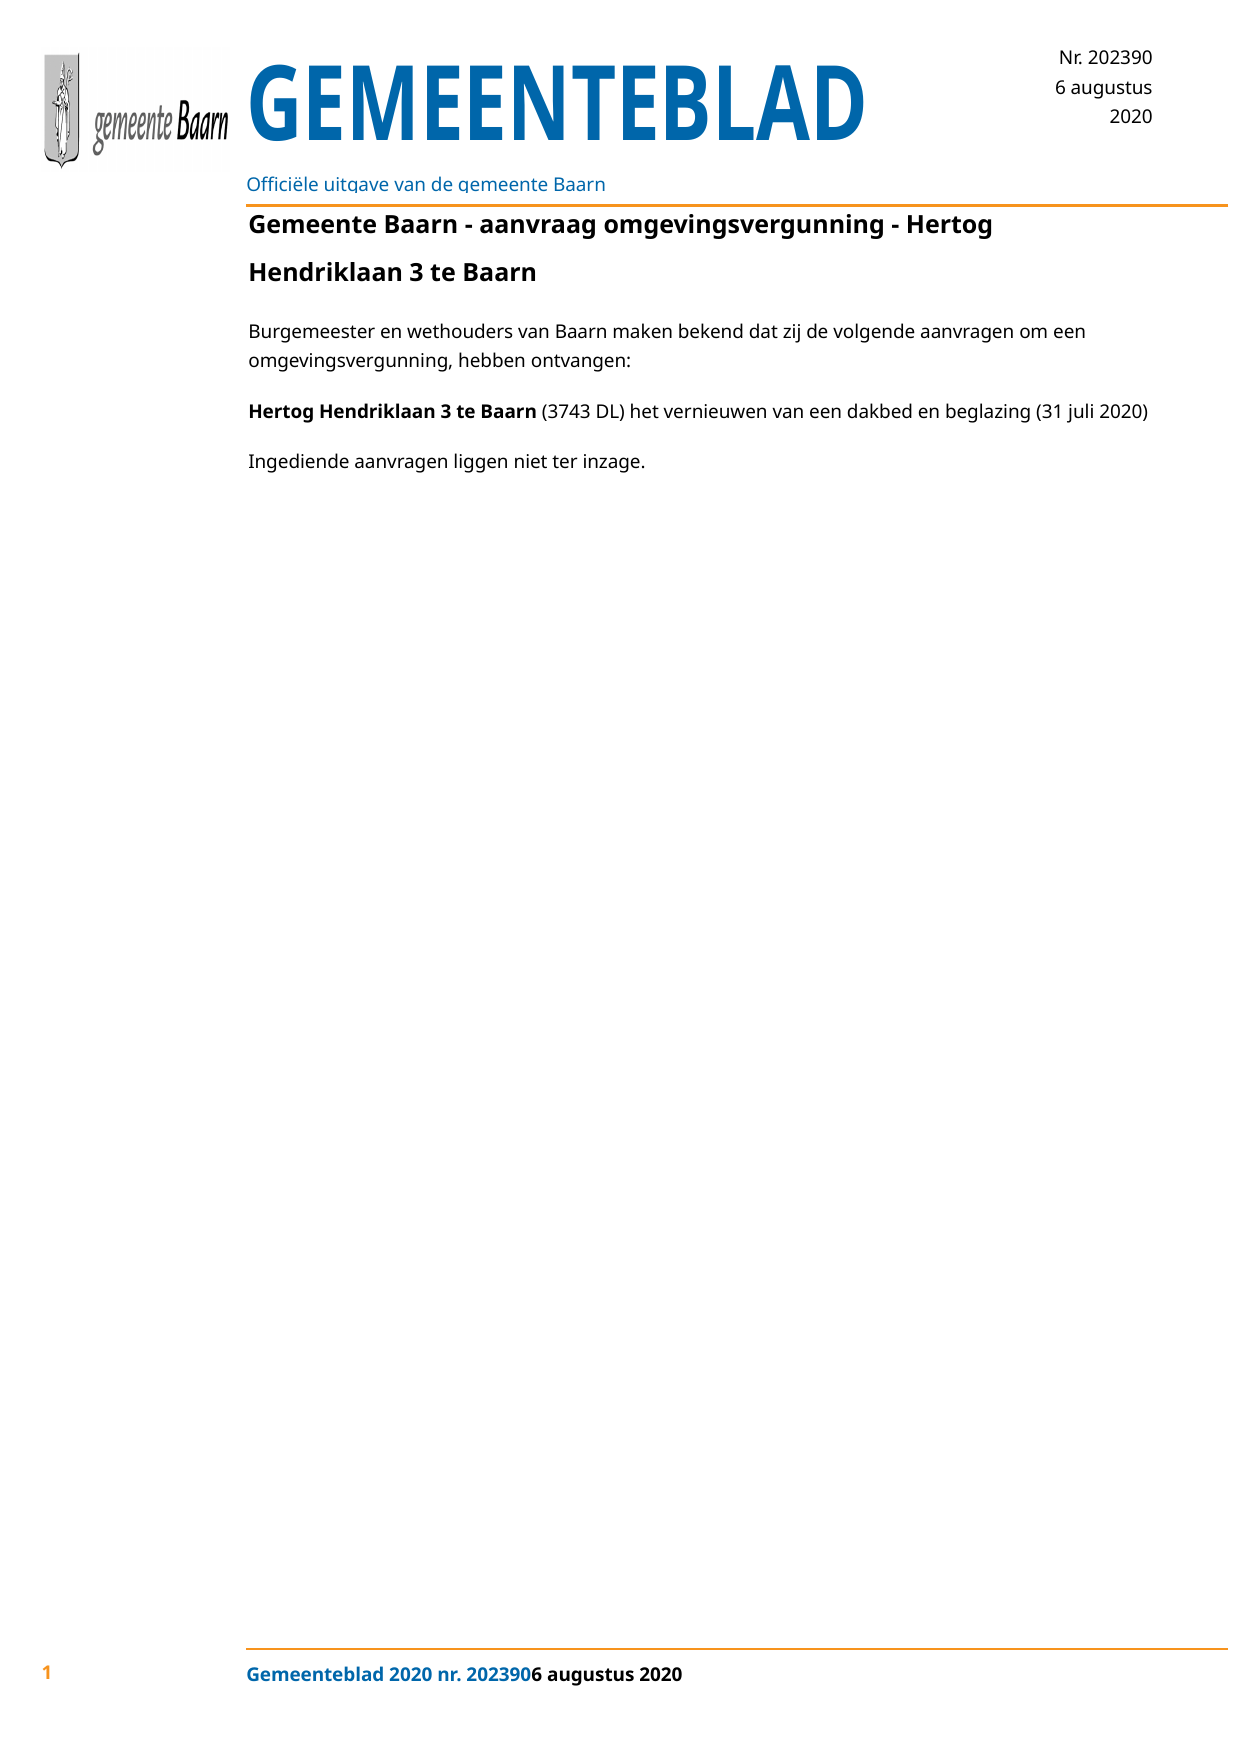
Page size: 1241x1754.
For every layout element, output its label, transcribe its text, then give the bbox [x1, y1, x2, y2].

text Hertog Hendriklaan 3 te Baarn (3743 DL) het vernieuwen van een dakbed en beglazing (31 juli 2020) [248, 398, 1152, 424]
text Burgemeester en wethouders van Baarn maken bekend dat zij de volgende aanvragen om een omgevingsvergunning, hebben ontvangen: [248, 318, 1152, 373]
text Gemeente Baarn - aanvraag omgevingsvergunning - Hertog Hendriklaan 3 te Baarn [248, 207, 1152, 288]
picture [41, 47, 231, 172]
text Ingediende aanvragen liggen niet ter inzage. [248, 448, 1152, 474]
